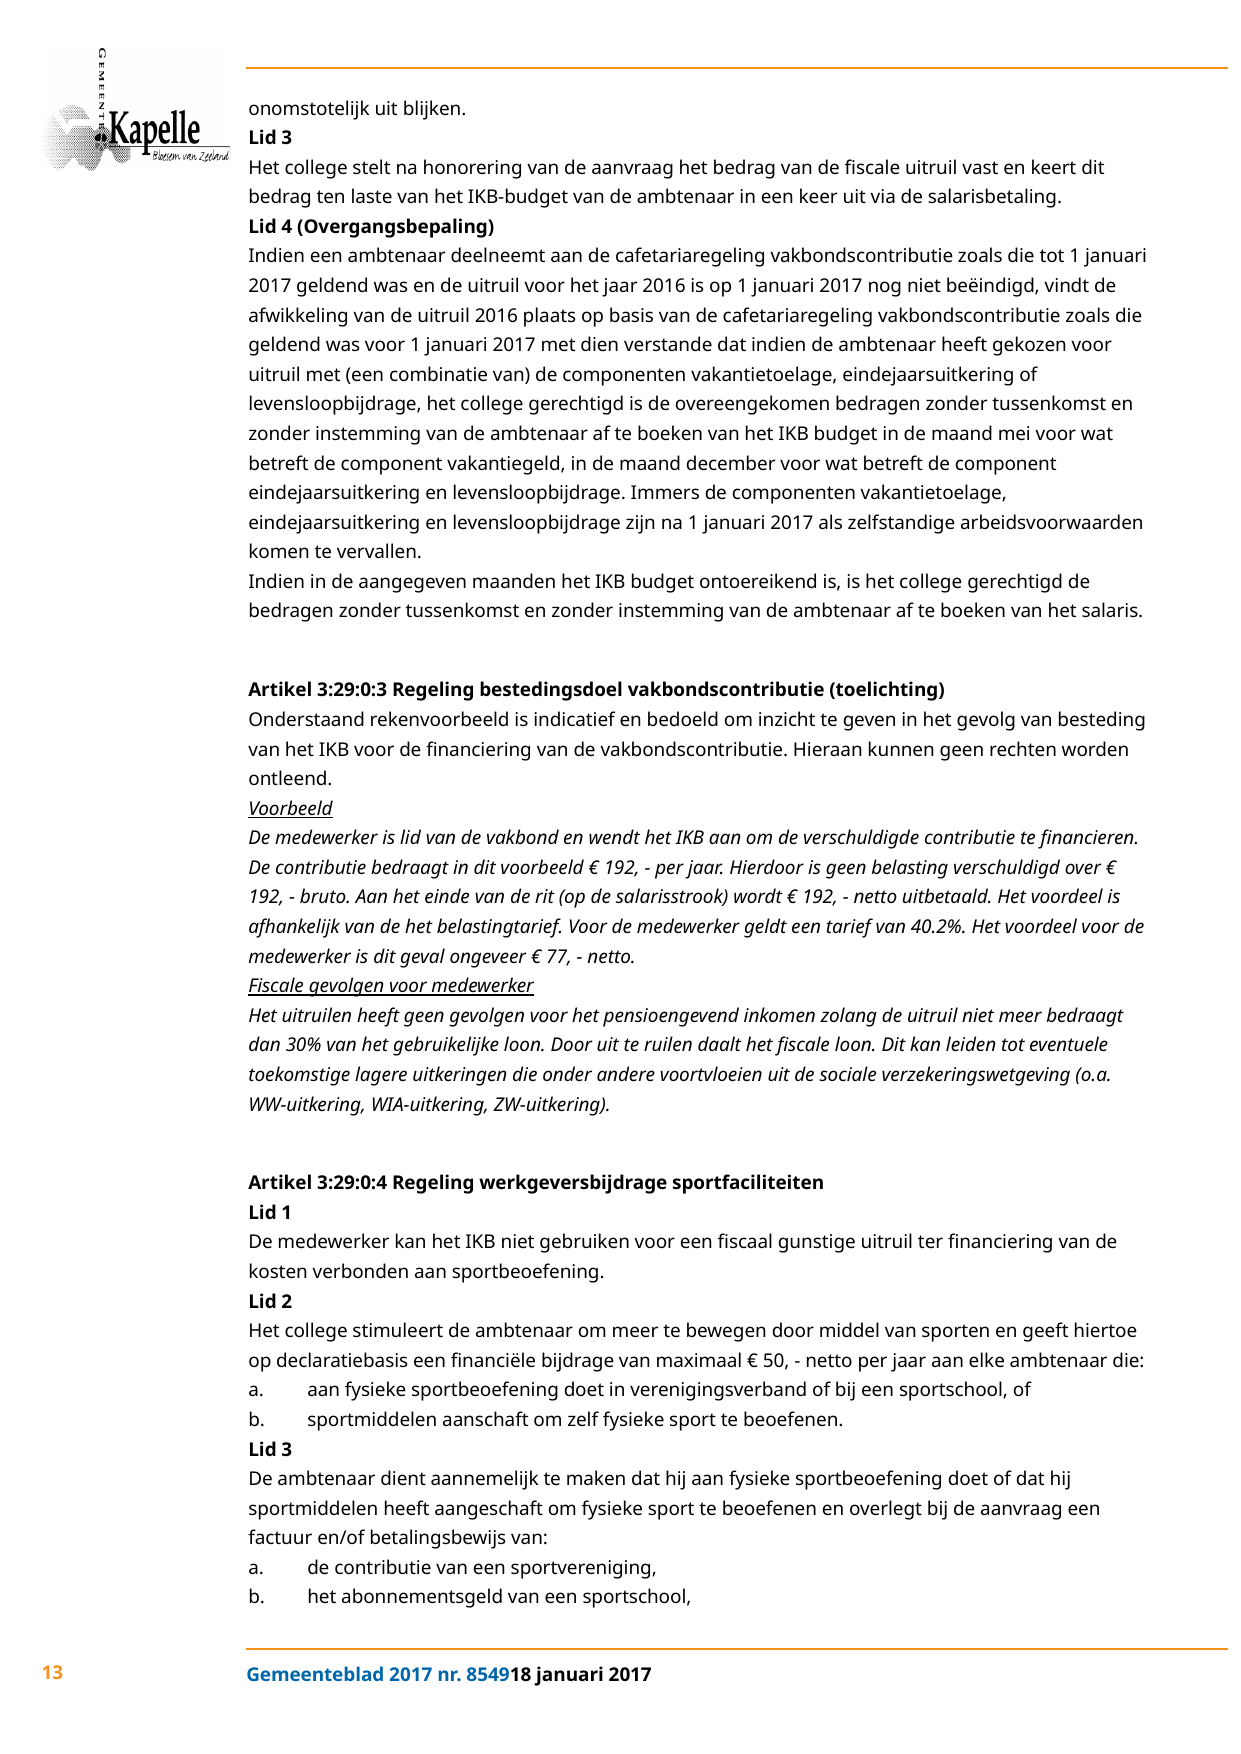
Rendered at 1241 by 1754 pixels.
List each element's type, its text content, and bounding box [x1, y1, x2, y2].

list sportmiddelen aanschaft om zelf fysieke sport te beoefenen. [248, 1406, 1152, 1432]
text Lid 3 [248, 1436, 1152, 1462]
text De ambtenaar dient aannemelijk te maken dat hij aan fysieke sportbeoefening doet of dat hij sportmiddelen heeft aangeschaft om fysieke sport te beoefenen en overlegt bij de aanvraag een factuur en/of betalingsbewijs van: [248, 1465, 1152, 1550]
list het abonnementsgeld van een sportschool, [248, 1584, 1152, 1609]
text Indien een ambtenaar deelneemt aan de cafetariaregeling vakbondscontributie zoals die tot 1 januari 2017 geldend was en de uitruil voor het jaar 2016 is op 1 januari 2017 nog niet beëindigd, vindt de afwikkeling van de uitruil 2016 plaats op basis van de cafetariaregeling vakbondscontributie zoals die geldend was voor 1 januari 2017 met dien verstande dat indien de ambtenaar heeft gekozen voor uitruil met (een combinatie van) de componenten vakantietoelage, eindejaarsuitkering of levensloopbijdrage, het college gerechtigd is de overeengekomen bedragen zonder tussenkomst en zonder instemming van de ambtenaar af te boeken van het IKB budget in de maand mei voor wat betreft de component vakantiegeld, in de maand december voor wat betreft de component eindejaarsuitkering en levensloopbijdrage. Immers de componenten vakantietoelage, eindejaarsuitkering en levensloopbijdrage zijn na 1 januari 2017 als zelfstandige arbeidsvoorwaarden komen te vervallen. [248, 243, 1152, 564]
text Lid 3 [248, 124, 1152, 150]
text Indien in de aangegeven maanden het IKB budget ontoereikend is, is het college gerechtigd de bedragen zonder tussenkomst en zonder instemming van de ambtenaar af te boeken van het salaris. [248, 568, 1152, 623]
list de contributie van een sportvereniging, [248, 1554, 1152, 1580]
text Het college stimuleert de ambtenaar om meer te bewegen door middel van sporten en geeft hiertoe op declaratiebasis een financiële bijdrage van maximaal € 50, - netto per jaar aan elke ambtenaar die: [248, 1317, 1152, 1373]
text Lid 4 (Overgangsbepaling) [248, 213, 1152, 239]
text Voorbeeld [248, 795, 1152, 821]
text De medewerker kan het IKB niet gebruiken voor een fiscaal gunstige uitruil ter financiering van de kosten verbonden aan sportbeoefening. [248, 1229, 1152, 1284]
picture [41, 47, 231, 172]
text onomstotelijk uit blijken. [248, 95, 1152, 121]
text Artikel 3:29:0:4 Regeling werkgeversbijdrage sportfaciliteiten [248, 1169, 1152, 1195]
text Fiscale gevolgen voor medewerker [248, 972, 1152, 998]
text Het college stelt na honorering van de aanvraag het bedrag van de fiscale uitruil vast en keert dit bedrag ten laste van het IKB-budget van de ambtenaar in een keer uit via de salarisbetaling. [248, 154, 1152, 209]
text De medewerker is lid van de vakbond en wendt het IKB aan om de verschuldigde contributie te financieren. De contributie bedraagt in dit voorbeeld € 192, - per jaar. Hierdoor is geen belasting verschuldigd over € 192, - bruto. Aan het einde van de rit (op de salarisstrook) wordt € 192, - netto uitbetaald. Het voordeel is afhankelijk van de het belastingtarief. Voor de medewerker geldt een tarief van 40.2%. Het voordeel voor de medewerker is dit geval ongeveer € 77, - netto. [248, 824, 1152, 968]
text Artikel 3:29:0:3 Regeling bestedingsdoel vakbondscontributie (toelichting) [248, 677, 1152, 702]
text Onderstaand rekenvoorbeeld is indicatief en bedoeld om inzicht te geven in het gevolg van besteding van het IKB voor de financiering van de vakbondscontributie. Hieraan kunnen geen rechten worden ontleend. [248, 706, 1152, 791]
text Lid 1 [248, 1199, 1152, 1225]
text Het uitruilen heeft geen gevolgen voor het pensioengevend inkomen zolang de uitruil niet meer bedraagt dan 30% van het gebruikelijke loon. Door uit te ruilen daalt het fiscale loon. Dit kan leiden tot eventuele toekomstige lagere uitkeringen die onder andere voortvloeien uit de sociale verzekeringswetgeving (o.a. WW-uitkering, WIA-uitkering, ZW-uitkering). [248, 1002, 1152, 1116]
text Lid 2 [248, 1288, 1152, 1314]
list aan fysieke sportbeoefening doet in verenigingsverband of bij een sportschool, of [248, 1377, 1152, 1402]
